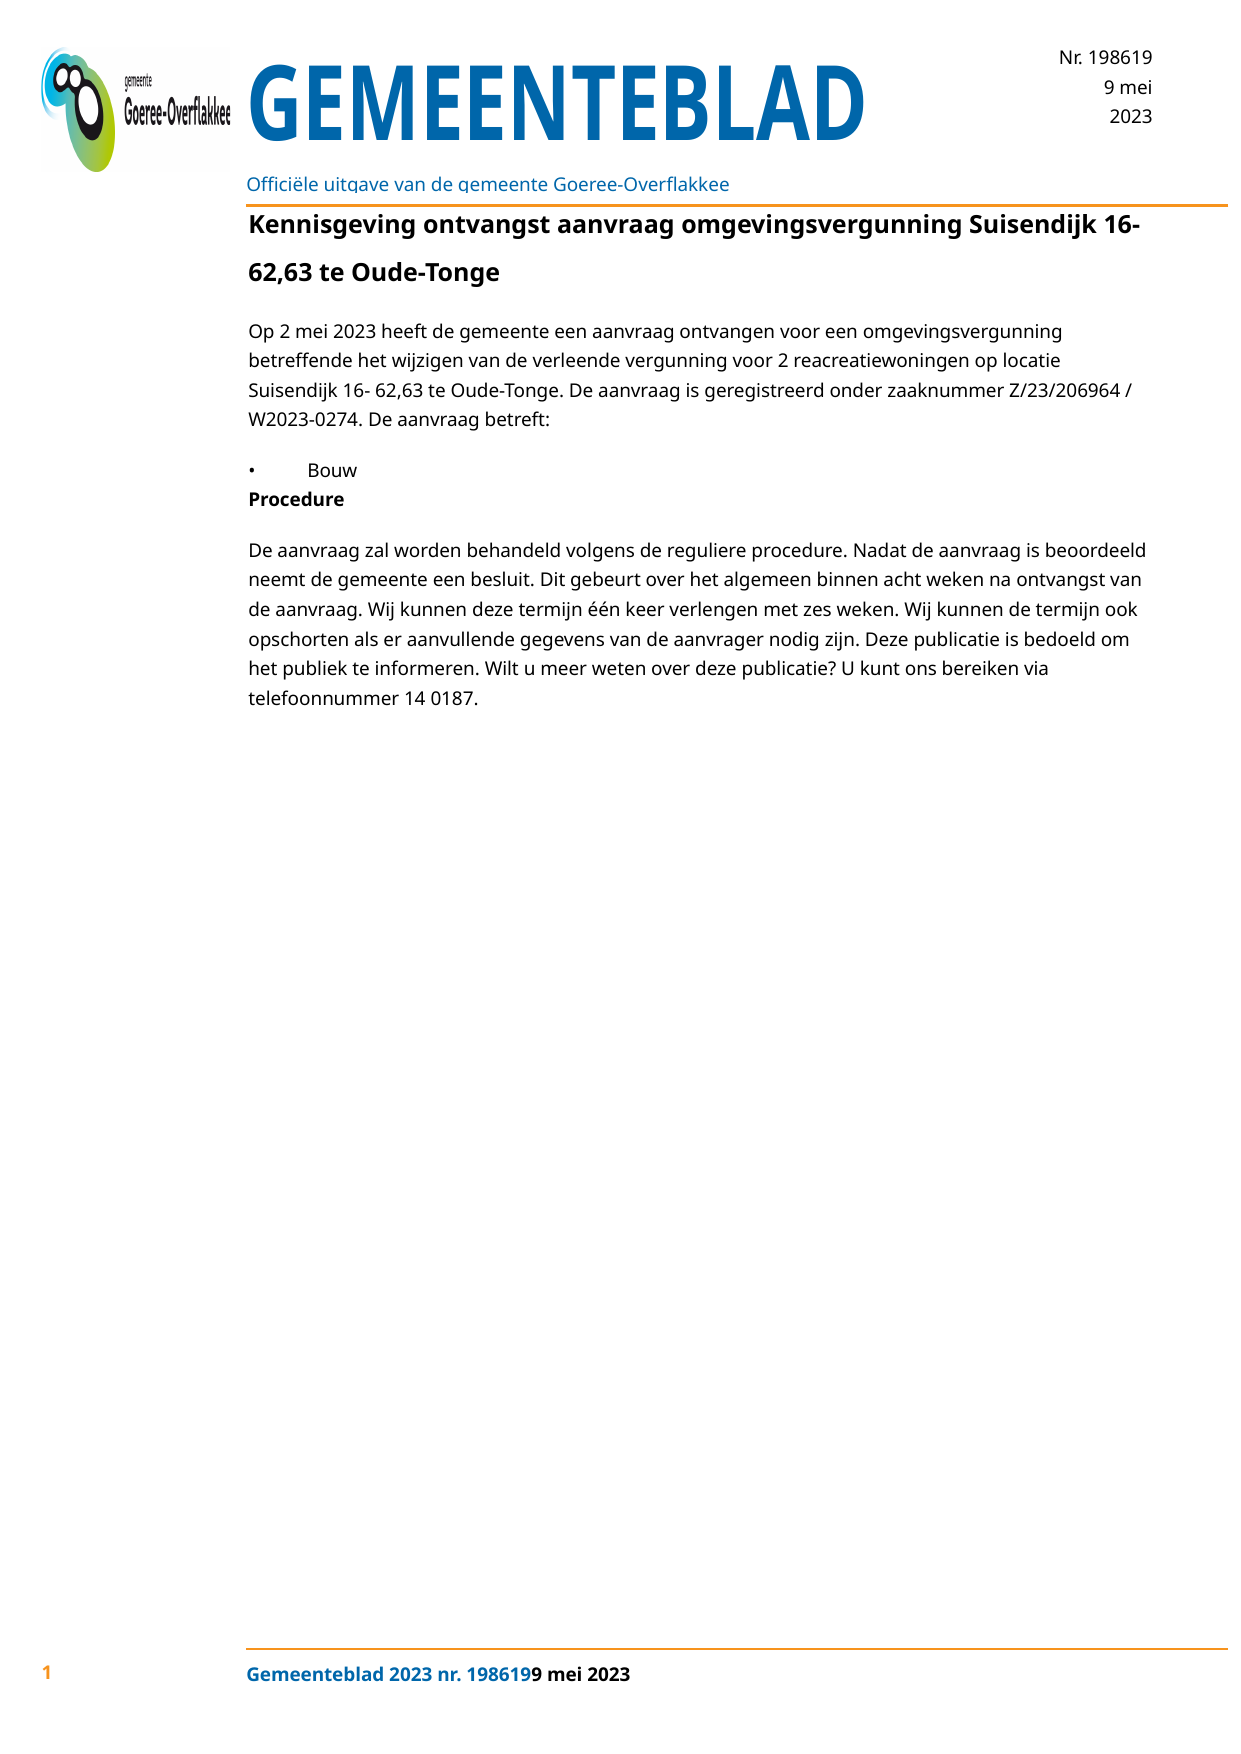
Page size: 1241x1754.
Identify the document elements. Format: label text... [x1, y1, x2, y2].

text Kennisgeving ontvangst aanvraag omgevingsvergunning Suisendijk 16- 62,63 te Oude-Tonge [248, 207, 1152, 288]
picture [41, 47, 231, 172]
list Bouw [248, 457, 1152, 483]
text Op 2 mei 2023 heeft de gemeente een aanvraag ontvangen voor een omgevingsvergunning betreffende het wijzigen van de verleende vergunning voor 2 reacreatiewoningen op locatie Suisendijk 16- 62,63 te Oude-Tonge. De aanvraag is geregistreerd onder zaaknummer Z/23/206964 / W2023-0274. De aanvraag betreft: [248, 318, 1152, 432]
text De aanvraag zal worden behandeld volgens de reguliere procedure. Nadat de aanvraag is beoordeeld neemt de gemeente een besluit. Dit gebeurt over het algemeen binnen acht weken na ontvangst van de aanvraag. Wij kunnen deze termijn één keer verlengen met zes weken. Wij kunnen de termijn ook opschorten als er aanvullende gegevens van de aanvrager nodig zijn. Deze publicatie is bedoeld om het publiek te informeren. Wilt u meer weten over deze publicatie? U kunt ons bereiken via telefoonnummer 14 0187. [248, 537, 1152, 711]
text Procedure [248, 487, 1152, 512]
